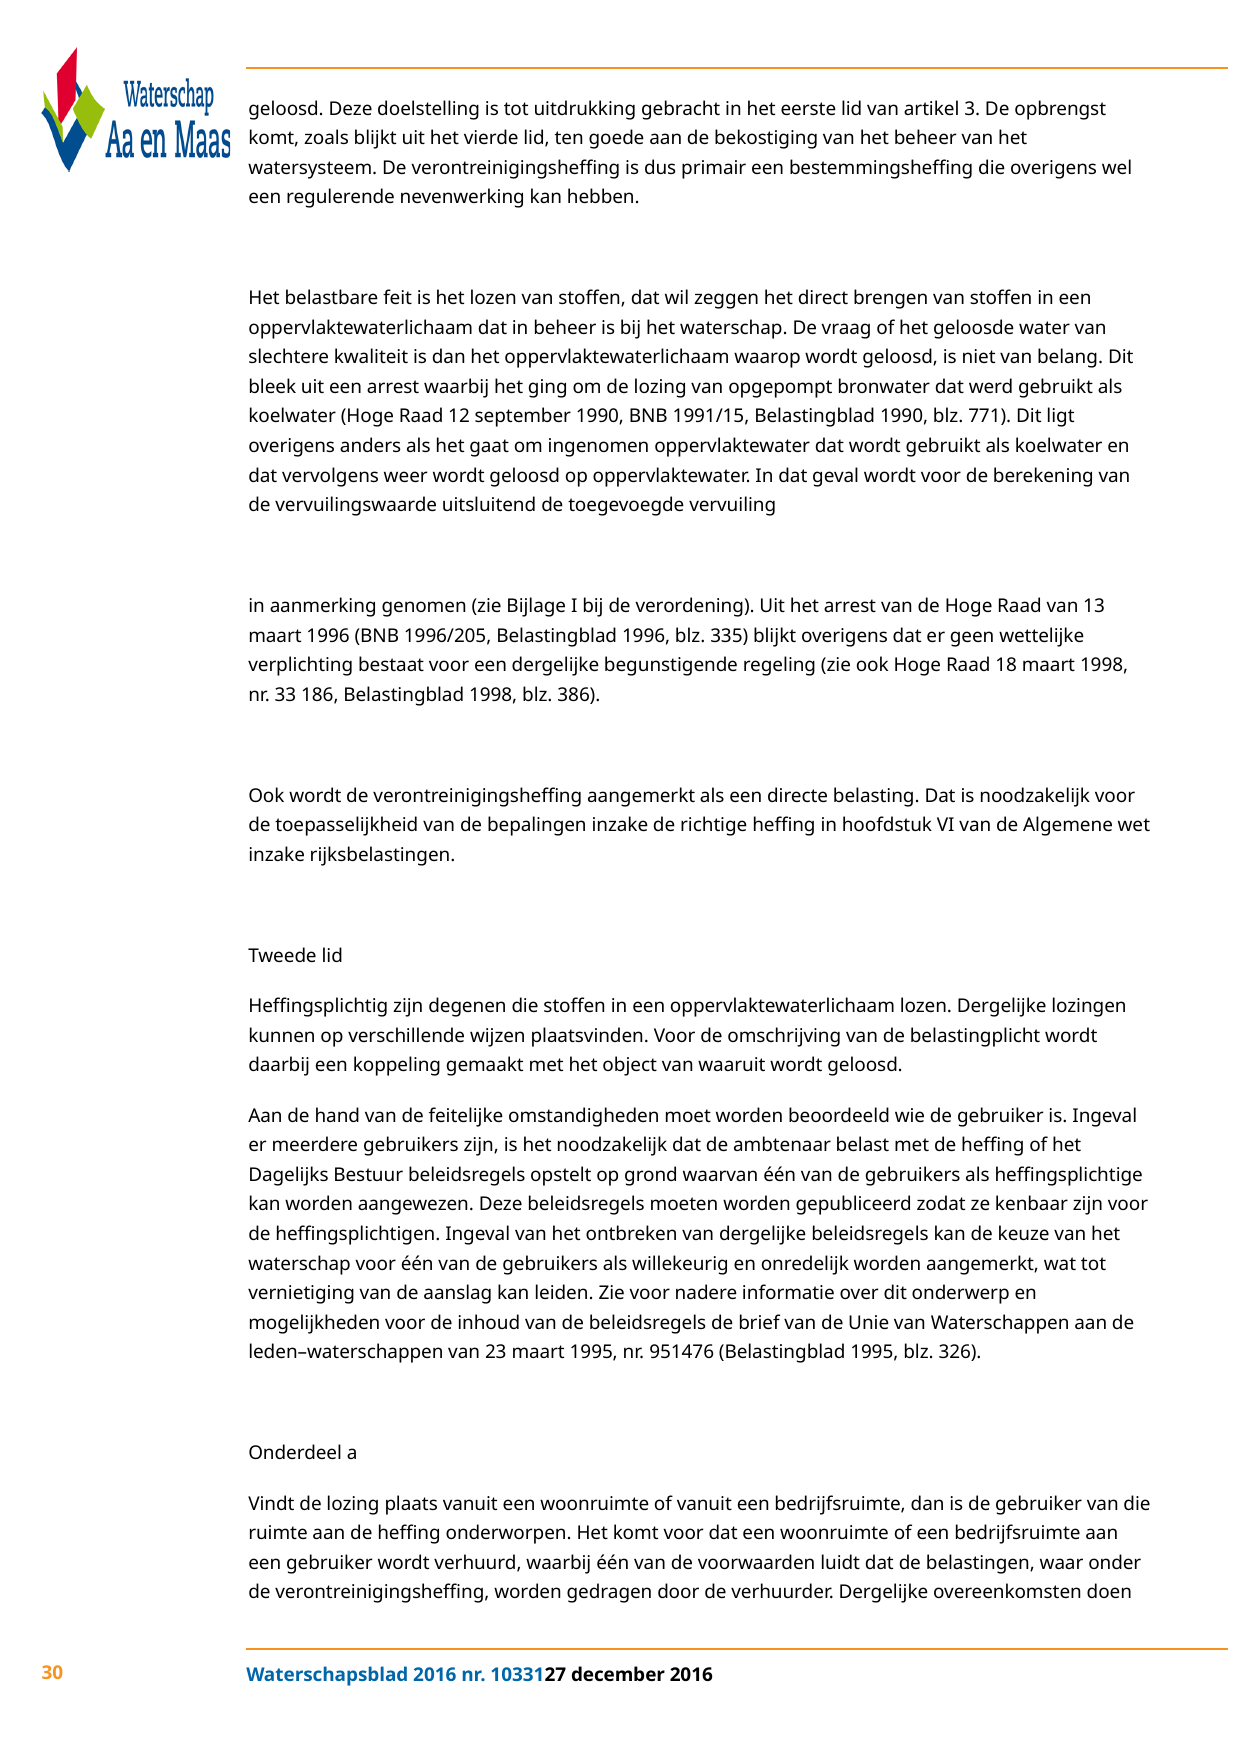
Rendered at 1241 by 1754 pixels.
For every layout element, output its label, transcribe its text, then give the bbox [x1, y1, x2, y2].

text Heffingsplichtig zijn degenen die stoffen in een oppervlaktewaterlichaam lozen. Dergelijke lozingen kunnen op verschillende wijzen plaatsvinden. Voor de omschrijving van de belastingplicht wordt daarbij een koppeling gemaakt met het object van waaruit wordt geloosd. [248, 992, 1152, 1077]
text Ook wordt de verontreinigingsheffing aangemerkt als een directe belasting. Dat is noodzakelijk voor de toepasselijkheid van de bepalingen inzake de richtige heffing in hoofdstuk VI van de Algemene wet inzake rijksbelastingen. [248, 782, 1152, 867]
text Tweede lid [248, 942, 1152, 968]
text in aanmerking genomen (zie Bijlage I bij de verordening). Uit het arrest van de Hoge Raad van 13 maart 1996 (BNB 1996/205, Belastingblad 1996, blz. 335) blijkt overigens dat er geen wettelijke verplichting bestaat voor een dergelijke begunstigende regeling (zie ook Hoge Raad 18 maart 1998, nr. 33 186, Belastingblad 1998, blz. 386). [248, 592, 1152, 707]
picture [41, 47, 231, 172]
text Vindt de lozing plaats vanuit een woonruimte of vanuit een bedrijfsruimte, dan is de gebruiker van die ruimte aan de heffing onderworpen. Het komt voor dat een woonruimte of een bedrijfsruimte aan een gebruiker wordt verhuurd, waarbij één van de voorwaarden luidt dat de belastingen, waar onder de verontreinigingsheffing, worden gedragen door de verhuurder. Dergelijke overeenkomsten doen [248, 1490, 1152, 1604]
text Aan de hand van de feitelijke omstandigheden moet worden beoordeeld wie de gebruiker is. Ingeval er meerdere gebruikers zijn, is het noodzakelijk dat de ambtenaar belast met de heffing of het Dagelijks Bestuur beleidsregels opstelt op grond waarvan één van de gebruikers als heffingsplichtige kan worden aangewezen. Deze beleidsregels moeten worden gepubliceerd zodat ze kenbaar zijn voor de heffingsplichtigen. Ingeval van het ontbreken van dergelijke beleidsregels kan de keuze van het waterschap voor één van de gebruikers als willekeurig en onredelijk worden aangemerkt, wat tot vernietiging van de aanslag kan leiden. Zie voor nadere informatie over dit onderwerp en mogelijkheden voor de inhoud van de beleidsregels de brief van de Unie van Waterschappen aan de leden–waterschappen van 23 maart 1995, nr. 951476 (Belastingblad 1995, blz. 326). [248, 1102, 1152, 1364]
text geloosd. Deze doelstelling is tot uitdrukking gebracht in het eerste lid van artikel 3. De opbrengst komt, zoals blijkt uit het vierde lid, ten goede aan de bekostiging van het beheer van het watersysteem. De verontreinigingsheffing is dus primair een bestemmingsheffing die overigens wel een regulerende nevenwerking kan hebben. [248, 95, 1152, 209]
text Het belastbare feit is het lozen van stoffen, dat wil zeggen het direct brengen van stoffen in een oppervlaktewaterlichaam dat in beheer is bij het waterschap. De vraag of het geloosde water van slechtere kwaliteit is dan het oppervlaktewaterlichaam waarop wordt geloosd, is niet van belang. Dit bleek uit een arrest waarbij het ging om de lozing van opgepompt bronwater dat werd gebruikt als koelwater (Hoge Raad 12 september 1990, BNB 1991/15, Belastingblad 1990, blz. 771). Dit ligt overigens anders als het gaat om ingenomen oppervlaktewater dat wordt gebruikt als koelwater en dat vervolgens weer wordt geloosd op oppervlaktewater. In dat geval wordt voor de berekening van de vervuilingswaarde uitsluitend de toegevoegde vervuiling [248, 284, 1152, 517]
text Onderdeel a [248, 1439, 1152, 1465]
